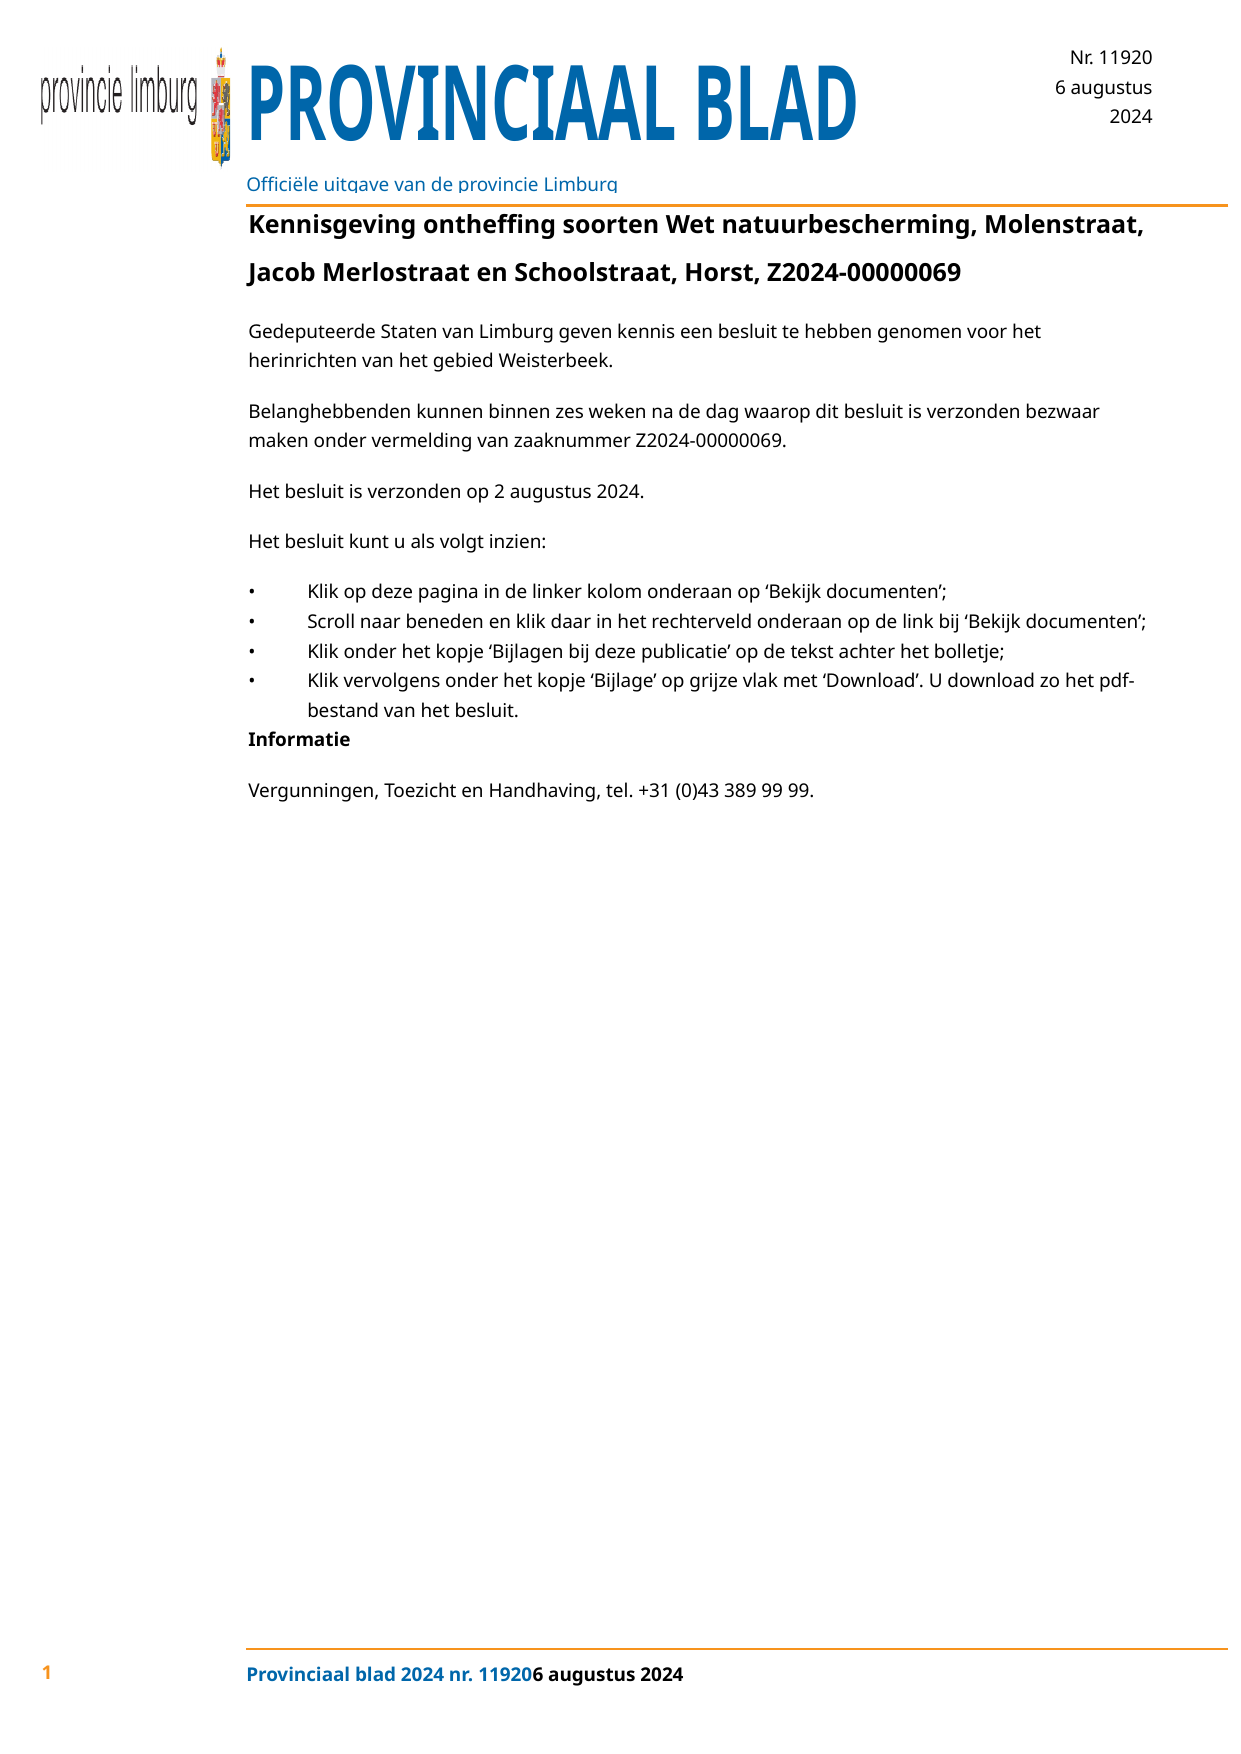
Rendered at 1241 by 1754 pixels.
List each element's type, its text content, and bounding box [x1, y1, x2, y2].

text Het besluit is verzonden op 2 augustus 2024. [248, 478, 1152, 504]
text Gedeputeerde Staten van Limburg geven kennis een besluit te hebben genomen voor het herinrichten van het gebied Weisterbeek. [248, 318, 1152, 373]
picture [41, 47, 231, 172]
list Scroll naar beneden en klik daar in het rechterveld onderaan op de link bij ‘Bekijk documenten’; [248, 608, 1152, 634]
text Belanghebbenden kunnen binnen zes weken na de dag waarop dit besluit is verzonden bezwaar maken onder vermelding van zaaknummer Z2024-00000069. [248, 398, 1152, 453]
list Klik vervolgens onder het kopje ‘Bijlage’ op grijze vlak met ‘Download’. U download zo het pdf-bestand van het besluit. [248, 667, 1152, 723]
text Informatie [248, 727, 1152, 752]
text Vergunningen, Toezicht en Handhaving, tel. +31 (0)43 389 99 99. [248, 777, 1152, 803]
text Het besluit kunt u als volgt inzien: [248, 528, 1152, 554]
list Klik onder het kopje ‘Bijlagen bij deze publicatie’ op de tekst achter het bolletje; [248, 638, 1152, 664]
list Klik op deze pagina in de linker kolom onderaan op ‘Bekijk documenten’; [248, 579, 1152, 604]
text Kennisgeving ontheffing soorten Wet natuurbescherming, Molenstraat, Jacob Merlostraat en Schoolstraat, Horst, Z2024-00000069 [248, 207, 1152, 288]
